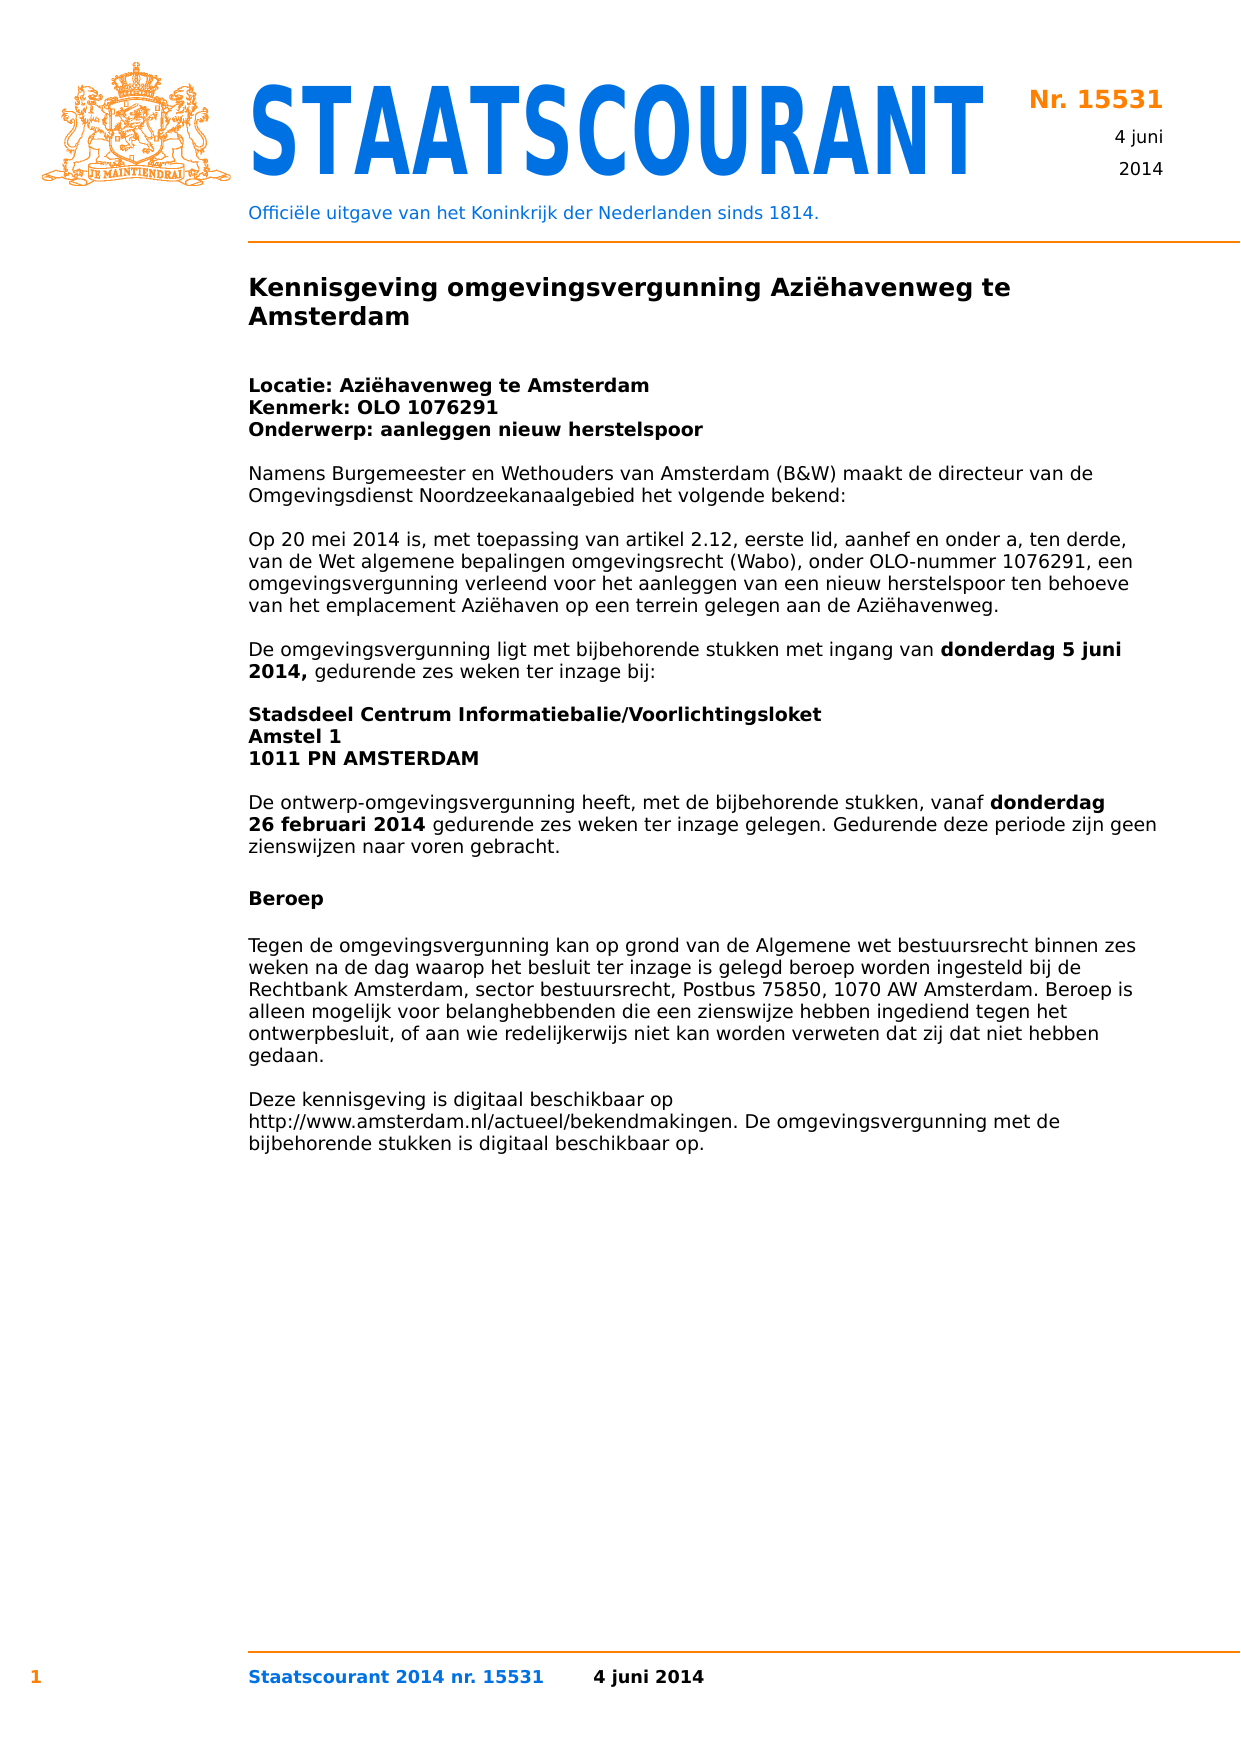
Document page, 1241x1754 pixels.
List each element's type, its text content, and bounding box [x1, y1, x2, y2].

text Onderwerp: aanleggen nieuw herstelspoor [248, 419, 1163, 441]
text De ontwerp-omgevingsvergunning heeft, met de bijbehorende stukken, vanaf donderdag 26 februari 2014 gedurende zes weken ter inzage gelegen. Gedurende deze periode zijn geen zienswijzen naar voren gebracht. [248, 792, 1163, 858]
text Op 20 mei 2014 is, met toepassing van artikel 2.12, eerste lid, aanhef en onder a, ten derde, van de Wet algemene bepalingen omgevingsrecht (Wabo), onder OLO-nummer 1076291, een omgevingsvergunning verleend voor het aanleggen van een nieuw herstelspoor ten behoeve van het emplacement Aziëhaven op een terrein gelegen aan de Aziëhavenweg. [248, 529, 1163, 617]
text Kenmerk: OLO 1076291 [248, 397, 1163, 419]
table_header [25, 62, 248, 241]
text Tegen de omgevingsvergunning kan op grond van de Algemene wet bestuursrecht binnen zes weken na de dag waarop het besluit ter inzage is gelegd beroep worden ingesteld bij de Rechtbank Amsterdam, sector bestuursrecht, Postbus 75850, 1070 AW Amsterdam. Beroep is alleen mogelijk voor belanghebbenden die een zienswijze hebben ingediend tegen het ontwerpbesluit, of aan wie redelijkerwijs niet kan worden verweten dat zij dat niet hebben gedaan. [248, 935, 1163, 1067]
table_cell 4 juni [998, 121, 1240, 153]
text Stadsdeel Centrum Informatiebalie/Voorlichtingsloket [248, 704, 1163, 726]
text De omgevingsvergunning ligt met bijbehorende stukken met ingang van donderdag 5 juni 2014, gedurende zes weken ter inzage bij: [248, 638, 1163, 682]
table_header STAATSCOURANT [248, 62, 998, 203]
table_header Nr. 15531 [998, 62, 1240, 121]
text 1011 PN AMSTERDAM [248, 748, 1163, 770]
text Namens Burgemeester en Wethouders van Amsterdam (B&W) maakt de directeur van de Omgevingsdienst Noordzeekanaalgebied het volgende bekend: [248, 463, 1163, 507]
text Deze kennisgeving is digitaal beschikbaar op http://www.amsterdam.nl/actueel/bekendmakingen. De omgevingsvergunning met de bijbehorende stukken is digitaal beschikbaar op. [248, 1089, 1163, 1155]
table_cell 2014 [998, 153, 1240, 203]
text Locatie: Aziëhavenweg te Amsterdam [248, 375, 1163, 397]
text Amstel 1 [248, 726, 1163, 748]
subtitle Beroep [248, 888, 1163, 910]
subtitle Kennisgeving omgevingsvergunning Aziëhavenweg te Amsterdam [248, 273, 1163, 331]
picture [41, 62, 231, 186]
table_cell Officiële uitgave van het Koninkrijk der Nederlanden sinds 1814. [248, 203, 1240, 241]
